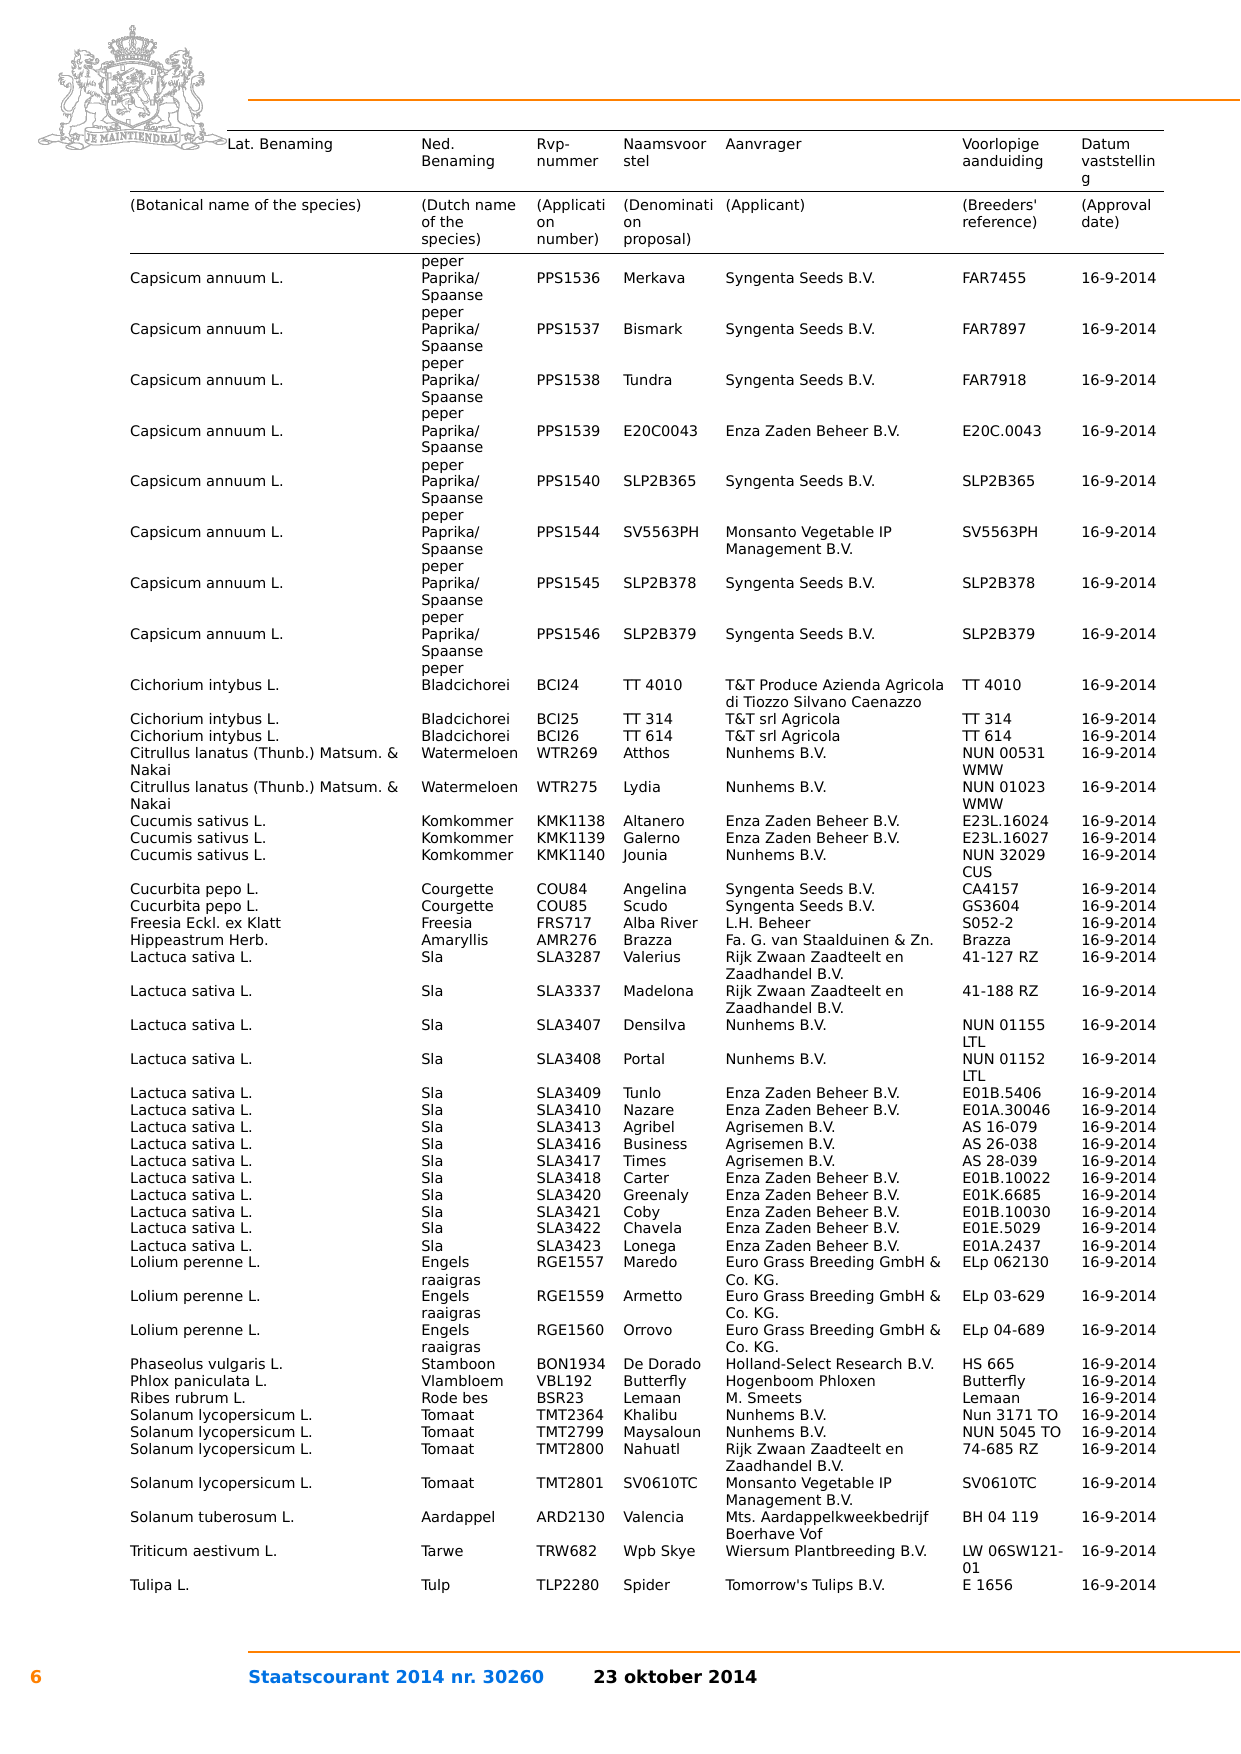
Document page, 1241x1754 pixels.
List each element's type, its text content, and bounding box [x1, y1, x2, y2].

table_cell SLA3423 [530, 1238, 617, 1254]
table_cell Lactuca sativa L. [130, 1119, 415, 1136]
table_cell Khalibu [617, 1407, 719, 1424]
table_cell Capsicum annuum L. [130, 423, 415, 473]
table_cell Butterfly [956, 1373, 1075, 1390]
table_cell 16-9-2014 [1075, 983, 1163, 1017]
table_cell Nun 3171 TO [956, 1407, 1075, 1424]
table_cell Enza Zaden Beheer B.V. [719, 813, 956, 830]
table_cell SLP2B379 [617, 626, 719, 677]
table_cell FAR7918 [956, 371, 1075, 422]
table_cell Nunhems B.V. [719, 1407, 956, 1424]
table_cell [956, 254, 1075, 269]
table_cell [719, 254, 956, 269]
table_cell Cichorium intybus L. [130, 677, 415, 711]
table_cell Engels raaigras [415, 1288, 530, 1322]
table_cell Komkommer [415, 813, 530, 830]
table_cell E01A.30046 [956, 1102, 1075, 1118]
table_cell Nunhems B.V. [719, 745, 956, 779]
table_cell Paprika/Spaanse peper [415, 575, 530, 626]
table_cell 16-9-2014 [1075, 575, 1163, 626]
table_cell 16-9-2014 [1075, 626, 1163, 677]
table_cell Sla [415, 1238, 530, 1254]
table_cell Chavela [617, 1220, 719, 1237]
table_cell Lactuca sativa L. [130, 1153, 415, 1169]
table_cell L.H. Beheer [719, 915, 956, 932]
table_cell Valerius [617, 949, 719, 983]
table_cell 16-9-2014 [1075, 1441, 1163, 1475]
table_cell Nunhems B.V. [719, 1051, 956, 1084]
table_cell Sla [415, 983, 530, 1017]
table_cell Tomaat [415, 1424, 530, 1441]
table_cell SV0610TC [956, 1475, 1075, 1509]
table_cell E01A.2437 [956, 1238, 1075, 1254]
table_cell Solanum lycopersicum L. [130, 1407, 415, 1424]
table_cell PPS1538 [530, 371, 617, 422]
table_cell Ribes rubrum L. [130, 1390, 415, 1407]
table_cell (Denomination proposal) [617, 192, 719, 253]
table_cell Enza Zaden Beheer B.V. [719, 830, 956, 847]
table_cell PPS1539 [530, 423, 617, 473]
table_cell Lemaan [956, 1390, 1075, 1407]
table_cell Bladcichorei [415, 711, 530, 728]
table_cell SV0610TC [617, 1475, 719, 1509]
table_cell Sla [415, 949, 530, 983]
table_cell Bladcichorei [415, 677, 530, 711]
table_cell Tomaat [415, 1441, 530, 1475]
table_cell 16-9-2014 [1075, 1153, 1163, 1169]
table_cell Paprika/Spaanse peper [415, 423, 530, 473]
table_cell Syngenta Seeds B.V. [719, 321, 956, 371]
table_cell Capsicum annuum L. [130, 270, 415, 321]
table_cell 16-9-2014 [1075, 1085, 1163, 1102]
table_cell BCI24 [530, 677, 617, 711]
table_cell Tunlo [617, 1085, 719, 1102]
table_cell 74-685 RZ [956, 1441, 1075, 1475]
table_cell RGE1557 [530, 1254, 617, 1288]
table_cell Rijk Zwaan Zaadteelt en Zaadhandel B.V. [719, 949, 956, 983]
table_cell TMT2364 [530, 1407, 617, 1424]
table_cell Portal [617, 1051, 719, 1084]
table_cell Citrullus lanatus (Thunb.) Matsum. & Nakai [130, 745, 415, 779]
table_cell 16-9-2014 [1075, 524, 1163, 575]
table_cell PPS1545 [530, 575, 617, 626]
table_cell SLA3417 [530, 1153, 617, 1169]
table_cell Solanum lycopersicum L. [130, 1441, 415, 1475]
table_cell Aardappel [415, 1509, 530, 1543]
table_cell PPS1540 [530, 473, 617, 524]
table_cell 16-9-2014 [1075, 1051, 1163, 1084]
table_cell Lolium perenne L. [130, 1288, 415, 1322]
table_cell NUN 32029 CUS [956, 847, 1075, 881]
table_cell Fa. G. van Staalduinen & Zn. [719, 932, 956, 949]
table_cell Syngenta Seeds B.V. [719, 881, 956, 898]
table_cell Lactuca sativa L. [130, 1238, 415, 1254]
table_cell Triticum aestivum L. [130, 1543, 415, 1577]
table_cell Jounia [617, 847, 719, 881]
table_cell Agribel [617, 1119, 719, 1136]
table_header Datum vaststelling [1075, 131, 1163, 191]
table_cell Nunhems B.V. [719, 779, 956, 813]
table_cell [1075, 254, 1163, 269]
table_cell FAR7897 [956, 321, 1075, 371]
table_cell Komkommer [415, 847, 530, 881]
table_cell 41-127 RZ [956, 949, 1075, 983]
table_cell (Approval date) [1075, 192, 1163, 253]
table_cell RGE1560 [530, 1322, 617, 1356]
table_cell 16-9-2014 [1075, 898, 1163, 915]
table_cell WTR275 [530, 779, 617, 813]
table_cell SLA3410 [530, 1102, 617, 1118]
table_cell Wpb Skye [617, 1543, 719, 1577]
table_cell Monsanto Vegetable IP Management B.V. [719, 1475, 956, 1509]
table_cell 16-9-2014 [1075, 423, 1163, 473]
table_cell Paprika/Spaanse peper [415, 524, 530, 575]
table_cell Tulp [415, 1577, 530, 1594]
table_cell Maysaloun [617, 1424, 719, 1441]
table_cell Sla [415, 1220, 530, 1237]
table_cell ELp 03-629 [956, 1288, 1075, 1322]
table_cell Maredo [617, 1254, 719, 1288]
table_header Ned. Benaming [415, 131, 530, 191]
table_cell Enza Zaden Beheer B.V. [719, 1085, 956, 1102]
table_cell Monsanto Vegetable IP Management B.V. [719, 524, 956, 575]
table_cell E01E.5029 [956, 1220, 1075, 1237]
table_cell (Applicant) [719, 192, 956, 253]
table_cell Sla [415, 1153, 530, 1169]
table_cell Watermeloen [415, 745, 530, 779]
table_cell Syngenta Seeds B.V. [719, 371, 956, 422]
table_cell KMK1138 [530, 813, 617, 830]
table_cell Sla [415, 1204, 530, 1220]
table_cell Lactuca sativa L. [130, 1204, 415, 1220]
table_cell 16-9-2014 [1075, 1102, 1163, 1118]
table_cell Agrisemen B.V. [719, 1136, 956, 1152]
table_cell Syngenta Seeds B.V. [719, 270, 956, 321]
table_cell LW 06SW121-01 [956, 1543, 1075, 1577]
table_cell SLA3416 [530, 1136, 617, 1152]
table_cell Komkommer [415, 830, 530, 847]
table_cell PPS1536 [530, 270, 617, 321]
table_cell peper [415, 254, 530, 269]
table_cell Enza Zaden Beheer B.V. [719, 1170, 956, 1186]
table_cell TT 614 [956, 728, 1075, 745]
table_cell Cichorium intybus L. [130, 711, 415, 728]
table_cell De Dorado [617, 1356, 719, 1373]
table_cell AS 28-039 [956, 1153, 1075, 1169]
table_cell Wiersum Plantbreeding B.V. [719, 1543, 956, 1577]
table_cell Densilva [617, 1017, 719, 1051]
table_cell Freesia [415, 915, 530, 932]
table_cell 16-9-2014 [1075, 270, 1163, 321]
table_cell AS 16-079 [956, 1119, 1075, 1136]
table_cell 16-9-2014 [1075, 932, 1163, 949]
table_cell SLA3422 [530, 1220, 617, 1237]
table_cell Engels raaigras [415, 1322, 530, 1356]
table_cell TT 614 [617, 728, 719, 745]
table_cell 16-9-2014 [1075, 711, 1163, 728]
table_cell Armetto [617, 1288, 719, 1322]
table_cell Capsicum annuum L. [130, 321, 415, 371]
table_cell Lactuca sativa L. [130, 1220, 415, 1237]
table_cell Alba River [617, 915, 719, 932]
table_cell GS3604 [956, 898, 1075, 915]
table_cell 16-9-2014 [1075, 1475, 1163, 1509]
table_cell Nahuatl [617, 1441, 719, 1475]
table_cell BON1934 [530, 1356, 617, 1373]
table_cell E20C0043 [617, 423, 719, 473]
table_cell AMR276 [530, 932, 617, 949]
table_cell Syngenta Seeds B.V. [719, 898, 956, 915]
table_cell Sla [415, 1119, 530, 1136]
table_cell Solanum lycopersicum L. [130, 1424, 415, 1441]
table_cell 16-9-2014 [1075, 1186, 1163, 1203]
table_cell Tundra [617, 371, 719, 422]
table_cell Enza Zaden Beheer B.V. [719, 1102, 956, 1118]
table_cell Courgette [415, 898, 530, 915]
table_cell 16-9-2014 [1075, 779, 1163, 813]
table_cell RGE1559 [530, 1288, 617, 1322]
table_cell BCI25 [530, 711, 617, 728]
table_cell PPS1537 [530, 321, 617, 371]
table_cell Lemaan [617, 1390, 719, 1407]
table_cell Cichorium intybus L. [130, 728, 415, 745]
table_cell Rijk Zwaan Zaadteelt en Zaadhandel B.V. [719, 1441, 956, 1475]
table_cell TRW682 [530, 1543, 617, 1577]
table_cell 16-9-2014 [1075, 1356, 1163, 1373]
table_cell [617, 254, 719, 269]
table_cell Capsicum annuum L. [130, 575, 415, 626]
table_cell SLA3418 [530, 1170, 617, 1186]
table_cell TMT2800 [530, 1441, 617, 1475]
table_cell Altanero [617, 813, 719, 830]
table_cell Enza Zaden Beheer B.V. [719, 1186, 956, 1203]
table_cell 16-9-2014 [1075, 1238, 1163, 1254]
table_cell Solanum tuberosum L. [130, 1509, 415, 1543]
table_cell Lydia [617, 779, 719, 813]
table_cell SLA3420 [530, 1186, 617, 1203]
table_cell Paprika/Spaanse peper [415, 321, 530, 371]
table_cell [130, 254, 415, 269]
table_cell 16-9-2014 [1075, 881, 1163, 898]
table_cell E01K.6685 [956, 1186, 1075, 1203]
table_cell Lolium perenne L. [130, 1322, 415, 1356]
table_cell 16-9-2014 [1075, 677, 1163, 711]
table_cell BCI26 [530, 728, 617, 745]
table_cell Sla [415, 1085, 530, 1102]
table_cell 16-9-2014 [1075, 1170, 1163, 1186]
table_cell Paprika/Spaanse peper [415, 371, 530, 422]
table_cell Holland-Select Research B.V. [719, 1356, 956, 1373]
table_cell E01B.5406 [956, 1085, 1075, 1102]
table_cell WTR269 [530, 745, 617, 779]
table_cell SLA3337 [530, 983, 617, 1017]
table_cell Enza Zaden Beheer B.V. [719, 1204, 956, 1220]
table_cell Coby [617, 1204, 719, 1220]
table_cell (Application number) [530, 192, 617, 253]
table_cell Agrisemen B.V. [719, 1119, 956, 1136]
table_cell [530, 254, 617, 269]
table_cell NUN 01152 LTL [956, 1051, 1075, 1084]
table_cell SLA3408 [530, 1051, 617, 1084]
table_cell (Dutch name of the species) [415, 192, 530, 253]
table_cell COU84 [530, 881, 617, 898]
table_cell 16-9-2014 [1075, 1220, 1163, 1237]
table_cell 16-9-2014 [1075, 915, 1163, 932]
table_cell BSR23 [530, 1390, 617, 1407]
table_cell TMT2801 [530, 1475, 617, 1509]
table_cell Engels raaigras [415, 1254, 530, 1288]
table_cell KMK1139 [530, 830, 617, 847]
table_cell SLP2B365 [956, 473, 1075, 524]
table_cell Capsicum annuum L. [130, 473, 415, 524]
table_cell 16-9-2014 [1075, 1254, 1163, 1288]
table_cell (Breeders' reference) [956, 192, 1075, 253]
table_cell PPS1544 [530, 524, 617, 575]
table_cell AS 26-038 [956, 1136, 1075, 1152]
table_cell SLA3287 [530, 949, 617, 983]
table_cell Sla [415, 1136, 530, 1152]
table_cell TT 4010 [617, 677, 719, 711]
table_header Voorlopige aanduiding [956, 131, 1075, 191]
table_cell NUN 00531 WMW [956, 745, 1075, 779]
table_cell Nazare [617, 1102, 719, 1118]
table_cell Madelona [617, 983, 719, 1017]
table_cell Solanum lycopersicum L. [130, 1475, 415, 1509]
table_cell NUN 01023 WMW [956, 779, 1075, 813]
table_cell E01B.10030 [956, 1204, 1075, 1220]
table_cell TT 4010 [956, 677, 1075, 711]
table_cell PPS1546 [530, 626, 617, 677]
table_cell 16-9-2014 [1075, 1322, 1163, 1356]
table_cell CA4157 [956, 881, 1075, 898]
table_cell FRS717 [530, 915, 617, 932]
table_cell Lactuca sativa L. [130, 1017, 415, 1051]
table_cell ELp 04-689 [956, 1322, 1075, 1356]
table_cell E23L.16024 [956, 813, 1075, 830]
table_cell Sla [415, 1017, 530, 1051]
table_cell 16-9-2014 [1075, 473, 1163, 524]
table_cell SLA3421 [530, 1204, 617, 1220]
table_cell SV5563PH [956, 524, 1075, 575]
table_cell Euro Grass Breeding GmbH & Co. KG. [719, 1322, 956, 1356]
table_cell ELp 062130 [956, 1254, 1075, 1288]
table_cell E23L.16027 [956, 830, 1075, 847]
table_cell 16-9-2014 [1075, 371, 1163, 422]
table_cell Tulipa L. [130, 1577, 415, 1594]
table_cell SLA3413 [530, 1119, 617, 1136]
table_cell Angelina [617, 881, 719, 898]
table_cell ARD2130 [530, 1509, 617, 1543]
table_cell FAR7455 [956, 270, 1075, 321]
table_cell Hogenboom Phloxen [719, 1373, 956, 1390]
table_cell TLP2280 [530, 1577, 617, 1594]
table_cell Sla [415, 1102, 530, 1118]
table_cell Times [617, 1153, 719, 1169]
table_cell Rode bes [415, 1390, 530, 1407]
table_cell 16-9-2014 [1075, 1577, 1163, 1594]
table_cell 16-9-2014 [1075, 1407, 1163, 1424]
table_cell Capsicum annuum L. [130, 371, 415, 422]
table_cell 16-9-2014 [1075, 1204, 1163, 1220]
table_cell Bismark [617, 321, 719, 371]
table_cell Enza Zaden Beheer B.V. [719, 1238, 956, 1254]
table_cell Syngenta Seeds B.V. [719, 473, 956, 524]
table_cell Paprika/Spaanse peper [415, 626, 530, 677]
table_cell NUN 5045 TO [956, 1424, 1075, 1441]
table_cell Phaseolus vulgaris L. [130, 1356, 415, 1373]
table_cell TMT2799 [530, 1424, 617, 1441]
table_cell Sla [415, 1170, 530, 1186]
table_cell E20C.0043 [956, 423, 1075, 473]
table_cell Hippeastrum Herb. [130, 932, 415, 949]
table_cell Lactuca sativa L. [130, 1085, 415, 1102]
table_cell TT 314 [617, 711, 719, 728]
table_cell Enza Zaden Beheer B.V. [719, 1220, 956, 1237]
table_cell Stamboon [415, 1356, 530, 1373]
table_cell 16-9-2014 [1075, 1119, 1163, 1136]
table_cell Valencia [617, 1509, 719, 1543]
table_cell Scudo [617, 898, 719, 915]
table_cell Lactuca sativa L. [130, 1102, 415, 1118]
table_cell Nunhems B.V. [719, 847, 956, 881]
table_cell 16-9-2014 [1075, 1288, 1163, 1322]
table_cell T&T Produce Azienda Agricola di Tiozzo Silvano Caenazzo [719, 677, 956, 711]
table_cell Sla [415, 1051, 530, 1084]
table_cell Paprika/Spaanse peper [415, 270, 530, 321]
table_cell Amaryllis [415, 932, 530, 949]
table_cell Nunhems B.V. [719, 1017, 956, 1051]
table_cell SLP2B378 [956, 575, 1075, 626]
table_cell Spider [617, 1577, 719, 1594]
table_cell COU85 [530, 898, 617, 915]
table_cell TT 314 [956, 711, 1075, 728]
picture [38, 25, 227, 150]
table_cell Lactuca sativa L. [130, 949, 415, 983]
table_cell Syngenta Seeds B.V. [719, 575, 956, 626]
table_header Rvp-nummer [530, 131, 617, 191]
table_cell Cucurbita pepo L. [130, 881, 415, 898]
table_cell Merkava [617, 270, 719, 321]
table_cell KMK1140 [530, 847, 617, 881]
table_header Naamsvoorstel [617, 131, 719, 191]
table_cell Cucumis sativus L. [130, 847, 415, 881]
table_cell Sla [415, 1186, 530, 1203]
table_cell Euro Grass Breeding GmbH & Co. KG. [719, 1288, 956, 1322]
table_cell Euro Grass Breeding GmbH & Co. KG. [719, 1254, 956, 1288]
table_cell Watermeloen [415, 779, 530, 813]
table_cell 16-9-2014 [1075, 1373, 1163, 1390]
table_cell T&T srl Agricola [719, 728, 956, 745]
table_cell NUN 01155 LTL [956, 1017, 1075, 1051]
table_cell Business [617, 1136, 719, 1152]
table_cell 16-9-2014 [1075, 1390, 1163, 1407]
table_cell Agrisemen B.V. [719, 1153, 956, 1169]
table_cell E 1656 [956, 1577, 1075, 1594]
table_cell Vlambloem [415, 1373, 530, 1390]
table_cell Cucumis sativus L. [130, 813, 415, 830]
table_cell 16-9-2014 [1075, 1543, 1163, 1577]
table_cell Capsicum annuum L. [130, 626, 415, 677]
table_cell SV5563PH [617, 524, 719, 575]
table_cell 16-9-2014 [1075, 728, 1163, 745]
table_cell VBL192 [530, 1373, 617, 1390]
table_cell Atthos [617, 745, 719, 779]
table_cell Capsicum annuum L. [130, 524, 415, 575]
table_cell SLA3407 [530, 1017, 617, 1051]
table_cell Greenaly [617, 1186, 719, 1203]
table_header Lat. Benaming [130, 131, 415, 191]
table_cell Bladcichorei [415, 728, 530, 745]
table_cell Lactuca sativa L. [130, 1170, 415, 1186]
table_cell E01B.10022 [956, 1170, 1075, 1186]
table_cell Citrullus lanatus (Thunb.) Matsum. & Nakai [130, 779, 415, 813]
table_cell SLP2B379 [956, 626, 1075, 677]
table_cell SLP2B378 [617, 575, 719, 626]
table_cell (Botanical name of the species) [130, 192, 415, 253]
table_cell Enza Zaden Beheer B.V. [719, 423, 956, 473]
table_cell Paprika/Spaanse peper [415, 473, 530, 524]
table_cell Rijk Zwaan Zaadteelt en Zaadhandel B.V. [719, 983, 956, 1017]
table_cell 16-9-2014 [1075, 321, 1163, 371]
table_cell BH 04 119 [956, 1509, 1075, 1543]
table_cell Lactuca sativa L. [130, 983, 415, 1017]
table_cell Courgette [415, 881, 530, 898]
table_cell Butterfly [617, 1373, 719, 1390]
table_cell 16-9-2014 [1075, 745, 1163, 779]
table_cell Brazza [956, 932, 1075, 949]
table_cell Nunhems B.V. [719, 1424, 956, 1441]
table_cell Carter [617, 1170, 719, 1186]
table_cell SLA3409 [530, 1085, 617, 1102]
table_cell Orrovo [617, 1322, 719, 1356]
table_cell 16-9-2014 [1075, 847, 1163, 881]
table_cell 41-188 RZ [956, 983, 1075, 1017]
table_cell Tarwe [415, 1543, 530, 1577]
table_cell M. Smeets [719, 1390, 956, 1407]
table_cell Cucurbita pepo L. [130, 898, 415, 915]
table_cell SLP2B365 [617, 473, 719, 524]
table_cell Phlox paniculata L. [130, 1373, 415, 1390]
table_cell 16-9-2014 [1075, 949, 1163, 983]
table_cell 16-9-2014 [1075, 1136, 1163, 1152]
table_cell Lactuca sativa L. [130, 1186, 415, 1203]
table_cell Syngenta Seeds B.V. [719, 626, 956, 677]
table_cell Lonega [617, 1238, 719, 1254]
table_cell Lactuca sativa L. [130, 1136, 415, 1152]
table_cell 16-9-2014 [1075, 1509, 1163, 1543]
table_cell T&T srl Agricola [719, 711, 956, 728]
table_cell Lactuca sativa L. [130, 1051, 415, 1084]
table_cell Lolium perenne L. [130, 1254, 415, 1288]
table_cell 16-9-2014 [1075, 813, 1163, 830]
table_cell Brazza [617, 932, 719, 949]
table_cell Tomaat [415, 1475, 530, 1509]
table_cell Tomorrow's Tulips B.V. [719, 1577, 956, 1594]
table_cell Mts. Aardappelkweekbedrijf Boerhave Vof [719, 1509, 956, 1543]
table_cell 16-9-2014 [1075, 1424, 1163, 1441]
table_cell Cucumis sativus L. [130, 830, 415, 847]
table_cell 16-9-2014 [1075, 1017, 1163, 1051]
table_cell HS 665 [956, 1356, 1075, 1373]
table_cell S052-2 [956, 915, 1075, 932]
table_cell 16-9-2014 [1075, 830, 1163, 847]
table_cell Tomaat [415, 1407, 530, 1424]
table_header Aanvrager [719, 131, 956, 191]
table_cell Freesia Eckl. ex Klatt [130, 915, 415, 932]
table_cell Galerno [617, 830, 719, 847]
